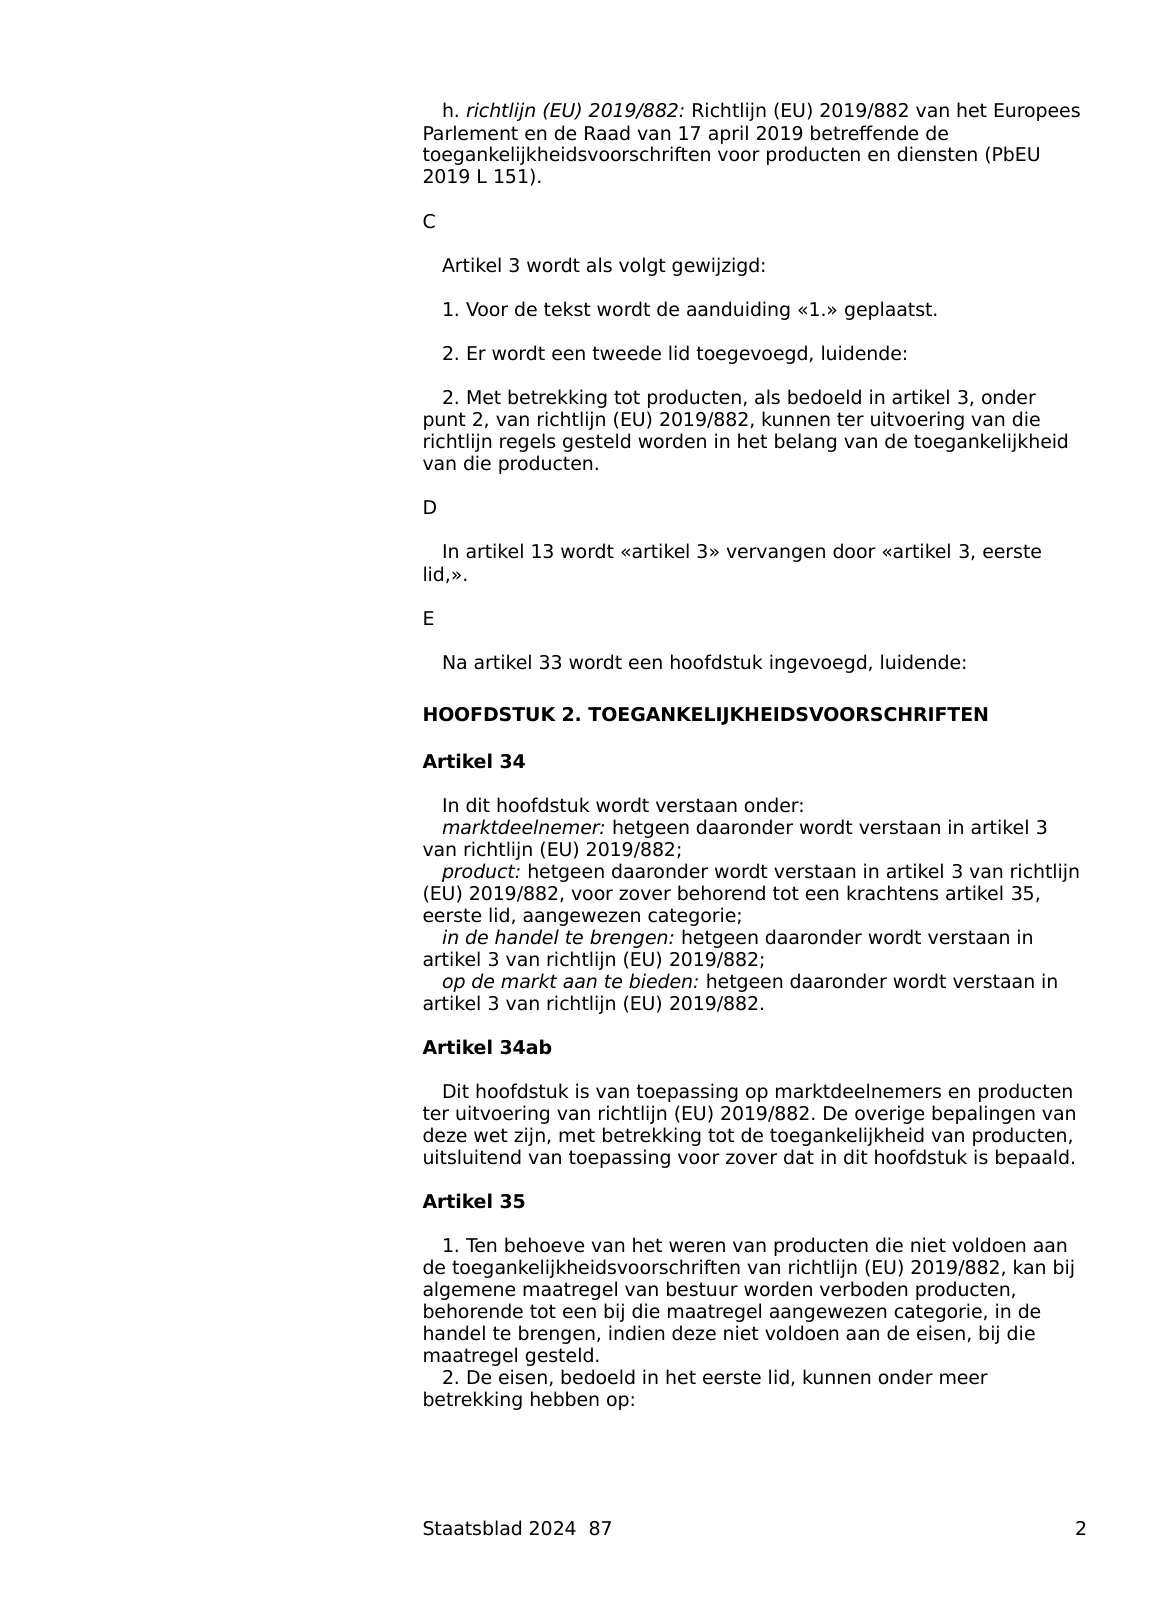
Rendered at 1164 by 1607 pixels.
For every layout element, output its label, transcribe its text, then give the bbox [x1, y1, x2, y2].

text op de markt aan te bieden: hetgeen daaronder wordt verstaan in artikel 3 van richtlijn (EU) 2019/882. [422, 971, 1087, 1015]
subtitle HOOFDSTUK 2. TOEGANKELIJKHEIDSVOORSCHRIFTEN [422, 704, 1087, 726]
text Na artikel 33 wordt een hoofdstuk ingevoegd, luidende: [422, 652, 1087, 674]
text h. richtlijn (EU) 2019/882: Richtlijn (EU) 2019/882 van het Europees Parlement en de Raad van 17 april 2019 betreffende de toegankelijkheidsvoorschriften voor producten en diensten (PbEU 2019 L 151). [422, 100, 1087, 188]
text 2. Er wordt een tweede lid toegevoegd, luidende: [422, 343, 1087, 365]
text marktdeelnemer: hetgeen daaronder wordt verstaan in artikel 3 van richtlijn (EU) 2019/882; [422, 817, 1087, 861]
text 1. Ten behoeve van het weren van producten die niet voldoen aan de toegankelijkheidsvoorschriften van richtlijn (EU) 2019/882, kan bij algemene maatregel van bestuur worden verboden producten, behorende tot een bij die maatregel aangewezen categorie, in de handel te brengen, indien deze niet voldoen aan de eisen, bij die maatregel gesteld. [422, 1235, 1087, 1367]
text 2. Met betrekking tot producten, als bedoeld in artikel 3, onder punt 2, van richtlijn (EU) 2019/882, kunnen ter uitvoering van die richtlijn regels gesteld worden in het belang van de toegankelijkheid van die producten. [422, 387, 1087, 475]
subtitle Artikel 35 [422, 1191, 1087, 1213]
text 2. De eisen, bedoeld in het eerste lid, kunnen onder meer betrekking hebben op: [422, 1367, 1087, 1411]
text in de handel te brengen: hetgeen daaronder wordt verstaan in artikel 3 van richtlijn (EU) 2019/882; [422, 927, 1087, 971]
text Artikel 3 wordt als volgt gewijzigd: [422, 255, 1087, 277]
subtitle Artikel 34 [422, 751, 1087, 773]
text E [422, 608, 1087, 629]
text In artikel 13 wordt «artikel 3» vervangen door «artikel 3, eerste lid,». [422, 541, 1087, 585]
text C [422, 211, 1087, 232]
subtitle Artikel 34ab [422, 1037, 1087, 1059]
text 1. Voor de tekst wordt de aanduiding «1.» geplaatst. [422, 299, 1087, 321]
text product: hetgeen daaronder wordt verstaan in artikel 3 van richtlijn (EU) 2019/882, voor zover behorend tot een krachtens artikel 35, eerste lid, aangewezen categorie; [422, 861, 1087, 927]
text In dit hoofdstuk wordt verstaan onder: [422, 795, 1087, 817]
text Dit hoofdstuk is van toepassing op marktdeelnemers en producten ter uitvoering van richtlijn (EU) 2019/882. De overige bepalingen van deze wet zijn, met betrekking tot de toegankelijkheid van producten, uitsluitend van toepassing voor zover dat in dit hoofdstuk is bepaald. [422, 1081, 1087, 1169]
text D [422, 497, 1087, 519]
